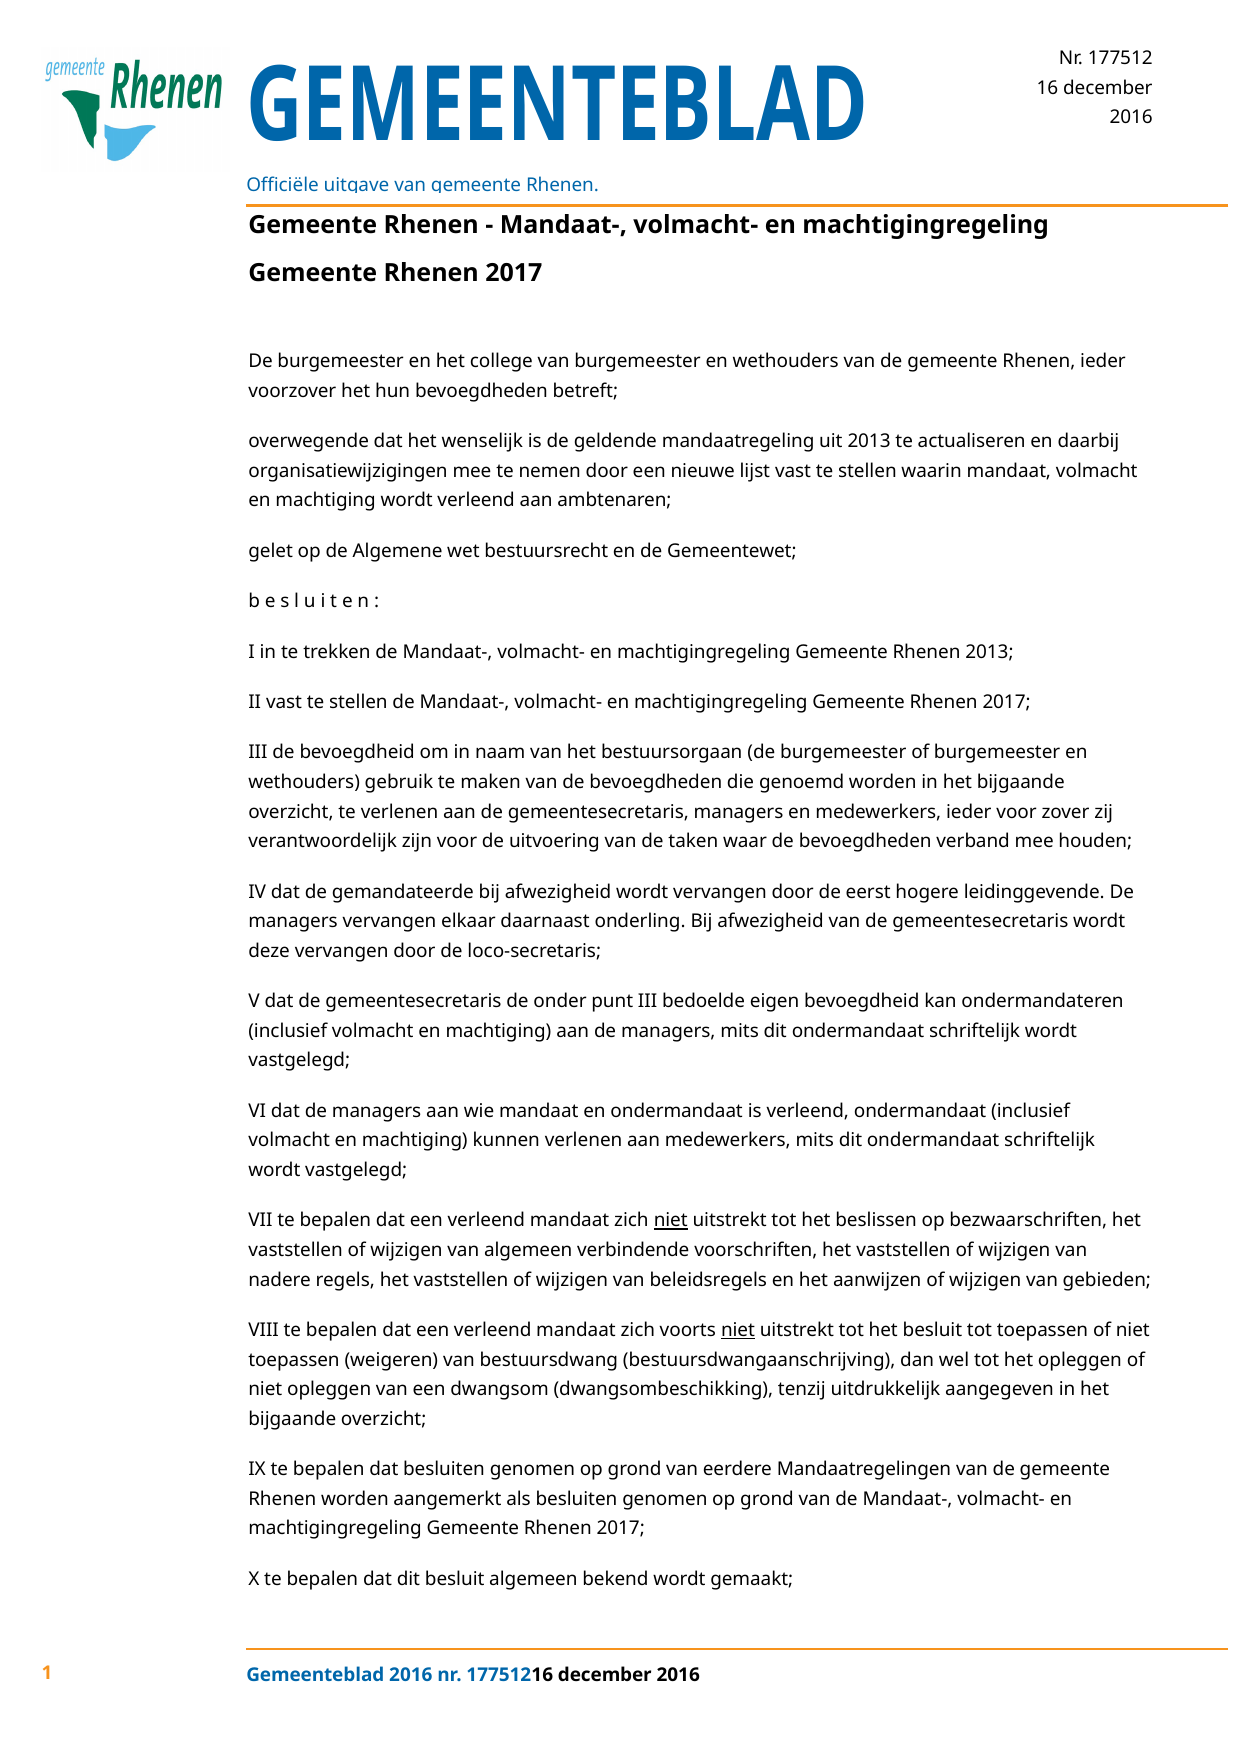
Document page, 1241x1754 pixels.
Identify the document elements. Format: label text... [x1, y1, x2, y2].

text b e s l u i t e n : [248, 587, 1152, 613]
text I in te trekken de Mandaat-, volmacht- en machtigingregeling Gemeente Rhenen 2013; [248, 638, 1152, 664]
text V dat de gemeentesecretaris de onder punt III bedoelde eigen bevoegdheid kan ondermandateren (inclusief volmacht en machtiging) aan de managers, mits dit ondermandaat schriftelijk wordt vastgelegd; [248, 987, 1152, 1072]
text gelet op de Algemene wet bestuursrecht en de Gemeentewet; [248, 537, 1152, 563]
text IV dat de gemandateerde bij afwezigheid wordt vervangen door de eerst hogere leidinggevende. De managers vervangen elkaar daarnaast onderling. Bij afwezigheid van de gemeentesecretaris wordt deze vervangen door de loco-secretaris; [248, 878, 1152, 963]
text VIII te bepalen dat een verleend mandaat zich voorts niet uitstrekt tot het besluit tot toepassen of niet toepassen (weigeren) van bestuursdwang (bestuursdwangaanschrijving), dan wel tot het opleggen of niet opleggen van een dwangsom (dwangsombeschikking), tenzij uitdrukkelijk aangegeven in het bijgaande overzicht; [248, 1316, 1152, 1431]
text Gemeente Rhenen - Mandaat-, volmacht- en machtigingregeling Gemeente Rhenen 2017 [248, 207, 1152, 288]
picture [41, 47, 231, 172]
text II vast te stellen de Mandaat-, volmacht- en machtigingregeling Gemeente Rhenen 2017; [248, 688, 1152, 714]
text De burgemeester en het college van burgemeester en wethouders van de gemeente Rhenen, ieder voorzover het hun bevoegdheden betreft; [248, 347, 1152, 403]
text IX te bepalen dat besluiten genomen op grond van eerdere Mandaatregelingen van de gemeente Rhenen worden aangemerkt als besluiten genomen op grond van de Mandaat-, volmacht- en machtigingregeling Gemeente Rhenen 2017; [248, 1455, 1152, 1540]
text X te bepalen dat dit besluit algemeen bekend wordt gemaakt; [248, 1565, 1152, 1591]
text overwegende dat het wenselijk is de geldende mandaatregeling uit 2013 te actualiseren en daarbij organisatiewijzigingen mee te nemen door een nieuwe lijst vast te stellen waarin mandaat, volmacht en machtiging wordt verleend aan ambtenaren; [248, 427, 1152, 512]
text VI dat de managers aan wie mandaat en ondermandaat is verleend, ondermandaat (inclusief volmacht en machtiging) kunnen verlenen aan medewerkers, mits dit ondermandaat schriftelijk wordt vastgelegd; [248, 1097, 1152, 1182]
text III de bevoegdheid om in naam van het bestuursorgaan (de burgemeester of burgemeester en wethouders) gebruik te maken van de bevoegdheden die genoemd worden in het bijgaande overzicht, te verlenen aan de gemeentesecretaris, managers en medewerkers, ieder voor zover zij verantwoordelijk zijn voor de uitvoering van de taken waar de bevoegdheden verband mee houden; [248, 739, 1152, 853]
text VII te bepalen dat een verleend mandaat zich niet uitstrekt tot het beslissen op bezwaarschriften, het vaststellen of wijzigen van algemeen verbindende voorschriften, het vaststellen of wijzigen van nadere regels, het vaststellen of wijzigen van beleidsregels en het aanwijzen of wijzigen van gebieden; [248, 1207, 1152, 1292]
